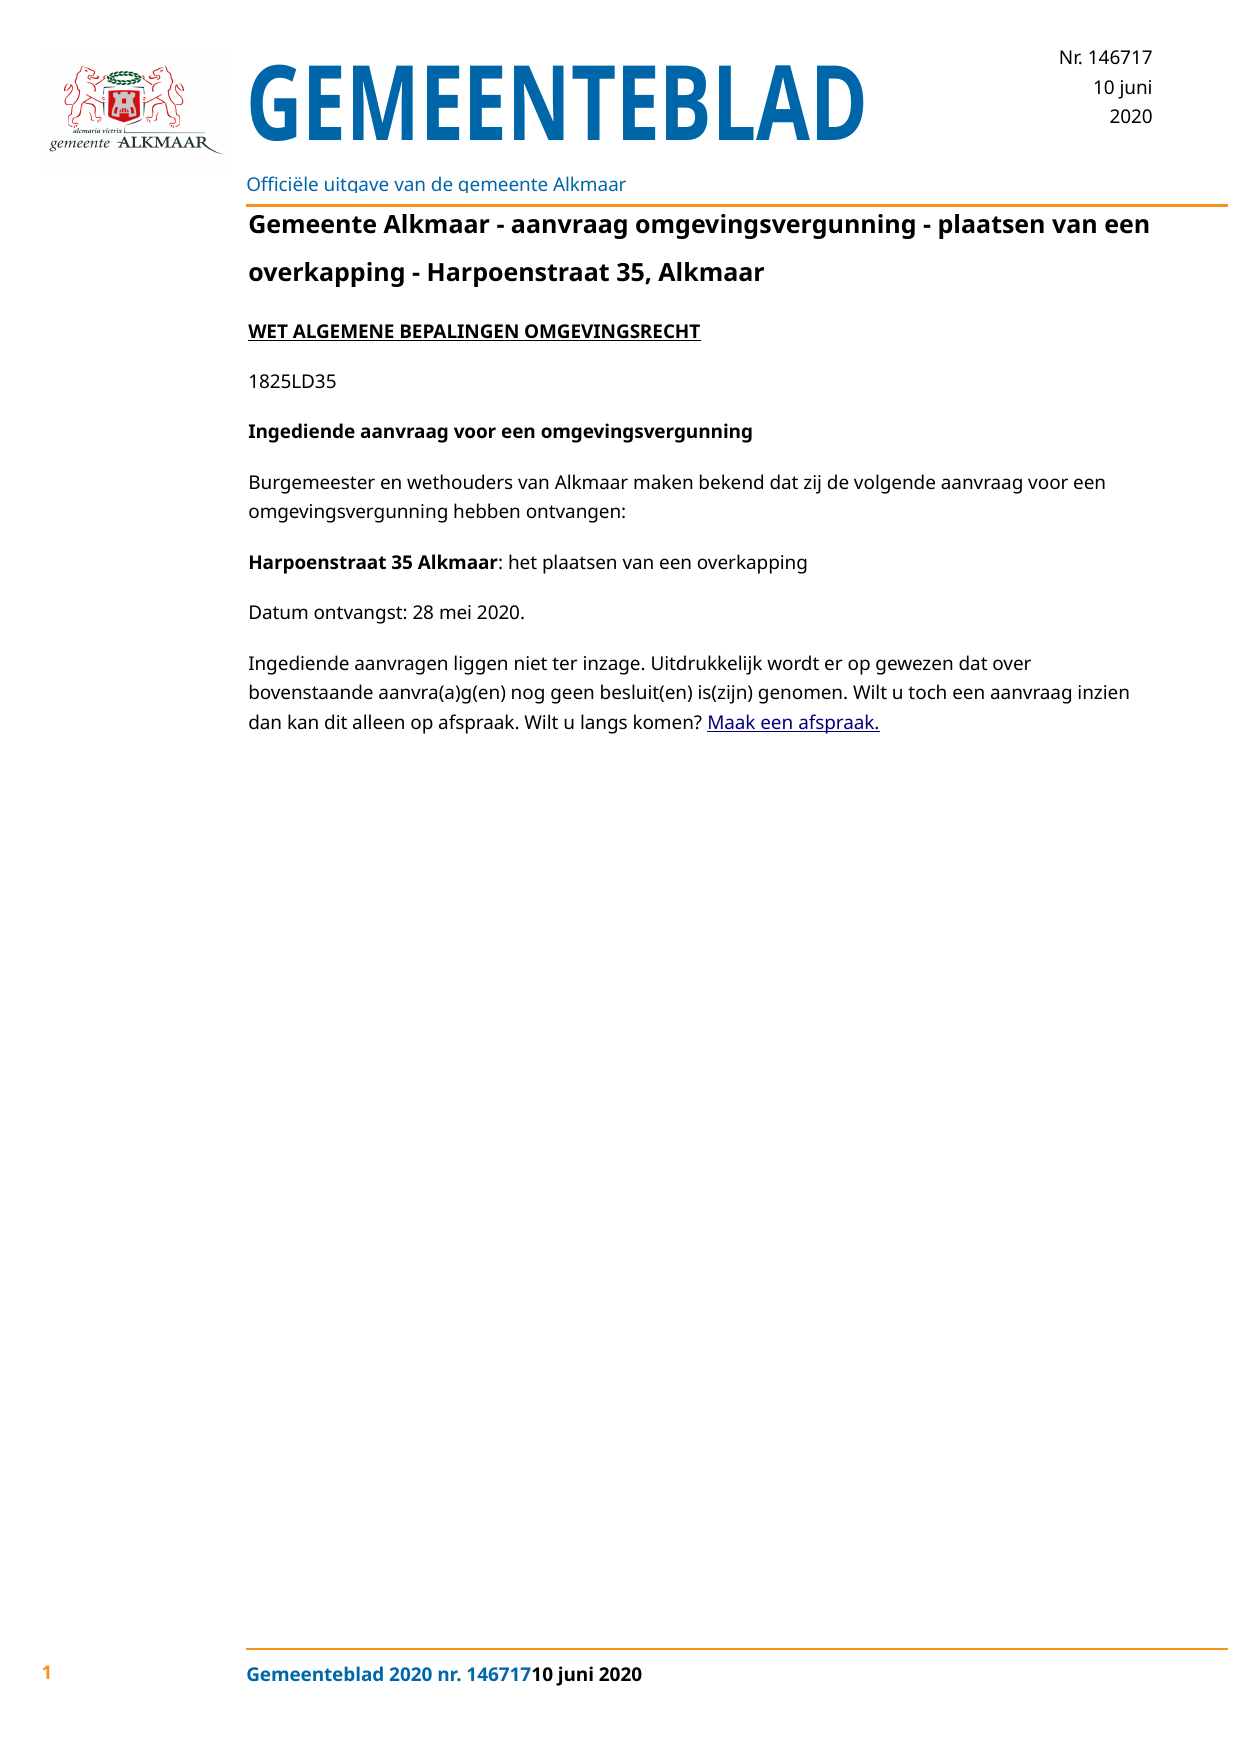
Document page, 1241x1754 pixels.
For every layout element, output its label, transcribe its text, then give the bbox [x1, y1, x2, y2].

text WET ALGEMENE BEPALINGEN OMGEVINGSRECHT [248, 318, 1152, 344]
text Burgemeester en wethouders van Alkmaar maken bekend dat zij de volgende aanvraag voor een omgevingsvergunning hebben ontvangen: [248, 469, 1152, 524]
text Harpoenstraat 35 Alkmaar: het plaatsen van een overkapping [248, 549, 1152, 575]
picture [41, 47, 231, 172]
text Ingediende aanvraag voor een omgevingsvergunning [248, 419, 1152, 444]
text Ingediende aanvragen liggen niet ter inzage. Uitdrukkelijk wordt er op gewezen dat over bovenstaande aanvra(a)g(en) nog geen besluit(en) is(zijn) genomen. Wilt u toch een aanvraag inzien dan kan dit alleen op afspraak. Wilt u langs komen? Maak een afspraak. [248, 650, 1152, 735]
text Datum ontvangst: 28 mei 2020. [248, 599, 1152, 625]
text 1825LD35 [248, 368, 1152, 394]
text Gemeente Alkmaar - aanvraag omgevingsvergunning - plaatsen van een overkapping - Harpoenstraat 35, Alkmaar [248, 207, 1152, 288]
